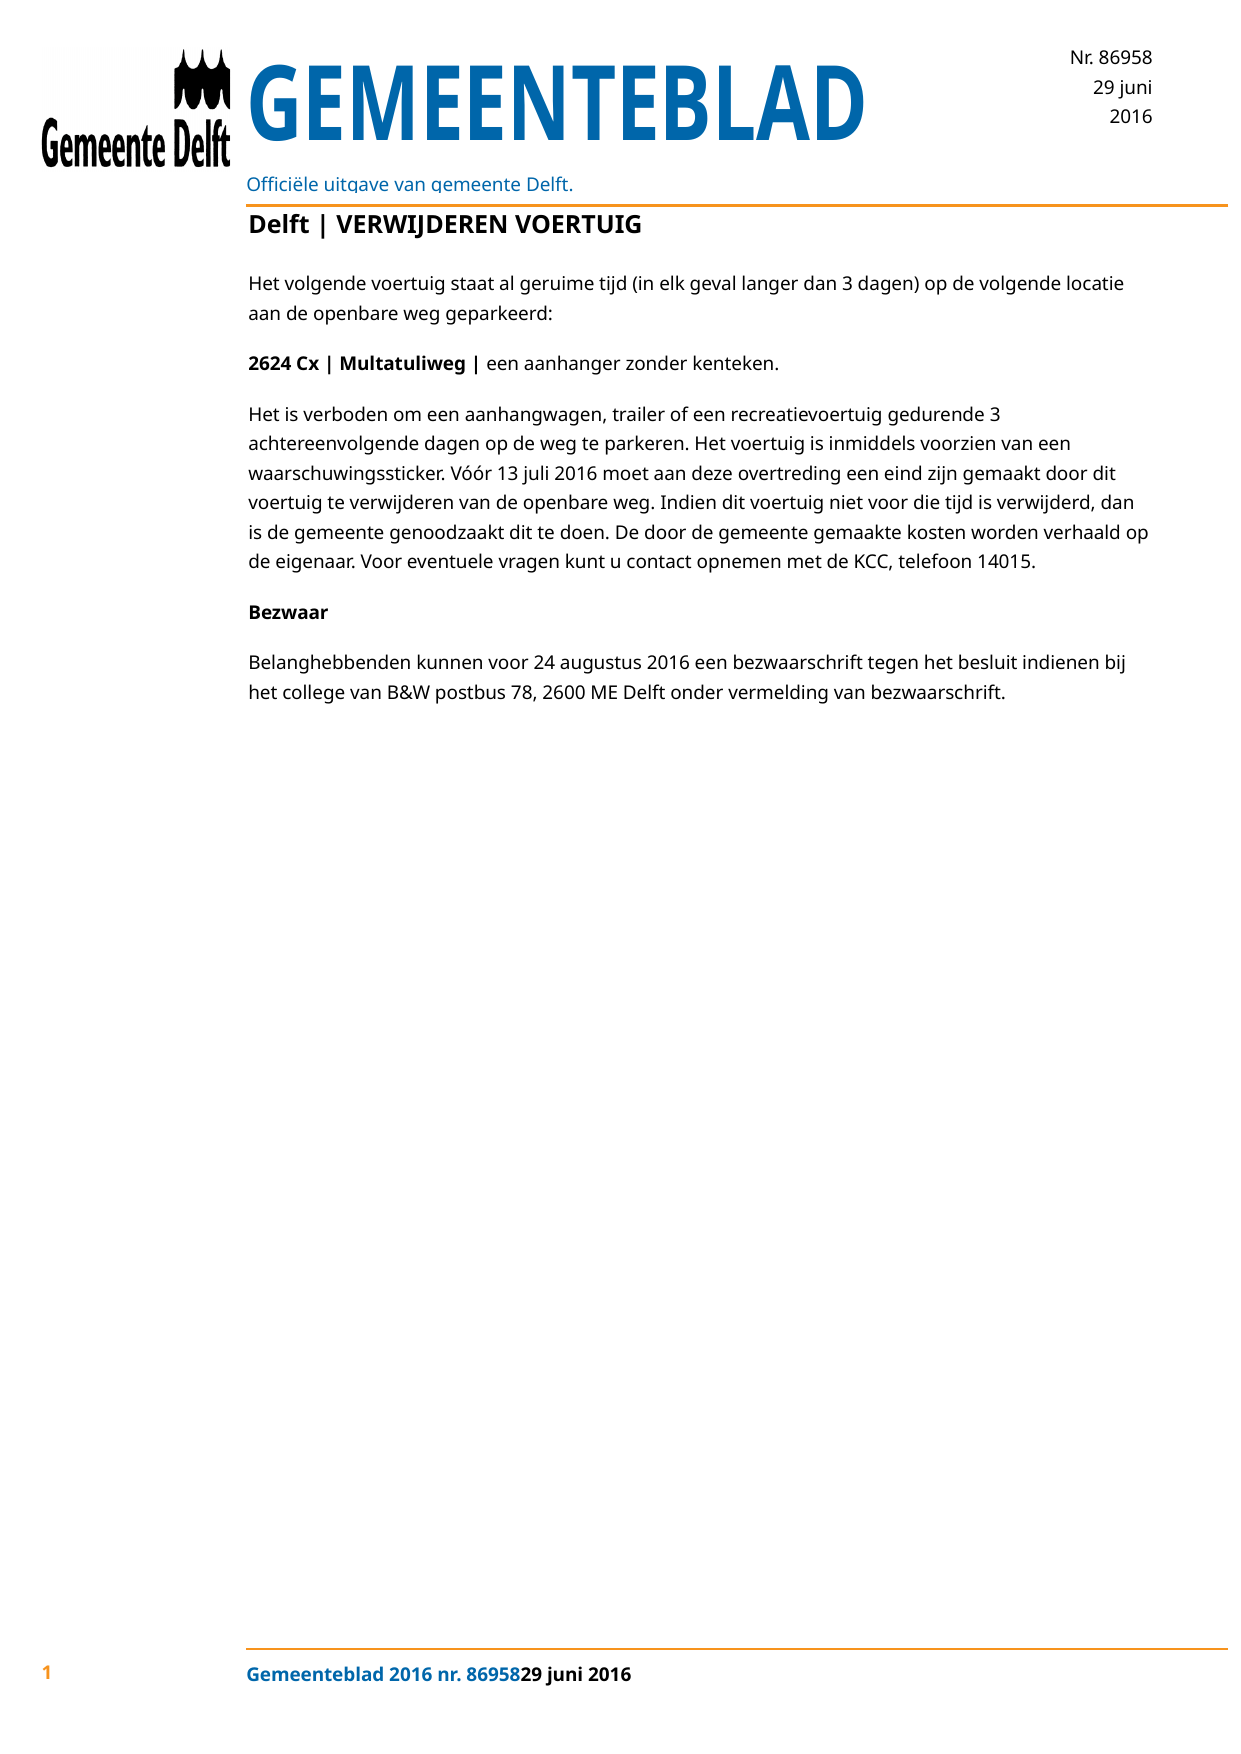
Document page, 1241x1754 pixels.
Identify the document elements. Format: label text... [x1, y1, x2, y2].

text Het is verboden om een aanhangwagen, trailer of een recreatievoertuig gedurende 3 achtereenvolgende dagen op de weg te parkeren. Het voertuig is inmiddels voorzien van een waarschuwingssticker. Vóór 13 juli 2016 moet aan deze overtreding een eind zijn gemaakt door dit voertuig te verwijderen van de openbare weg. Indien dit voertuig niet voor die tijd is verwijderd, dan is de gemeente genoodzaakt dit te doen. De door de gemeente gemaakte kosten worden verhaald op de eigenaar. Voor eventuele vragen kunt u contact opnemen met de KCC, telefoon 14015. [248, 401, 1152, 574]
picture [41, 47, 231, 172]
text Belanghebbenden kunnen voor 24 augustus 2016 een bezwaarschrift tegen het besluit indienen bij het college van B&W postbus 78, 2600 ME Delft onder vermelding van bezwaarschrift. [248, 649, 1152, 705]
text Delft | VERWIJDEREN VOERTUIG [248, 207, 1152, 241]
text 2624 Cx | Multatuliweg | een aanhanger zonder kenteken. [248, 350, 1152, 376]
text Bezwaar [248, 599, 1152, 625]
text Het volgende voertuig staat al geruime tijd (in elk geval langer dan 3 dagen) op de volgende locatie aan de openbare weg geparkeerd: [248, 270, 1152, 326]
